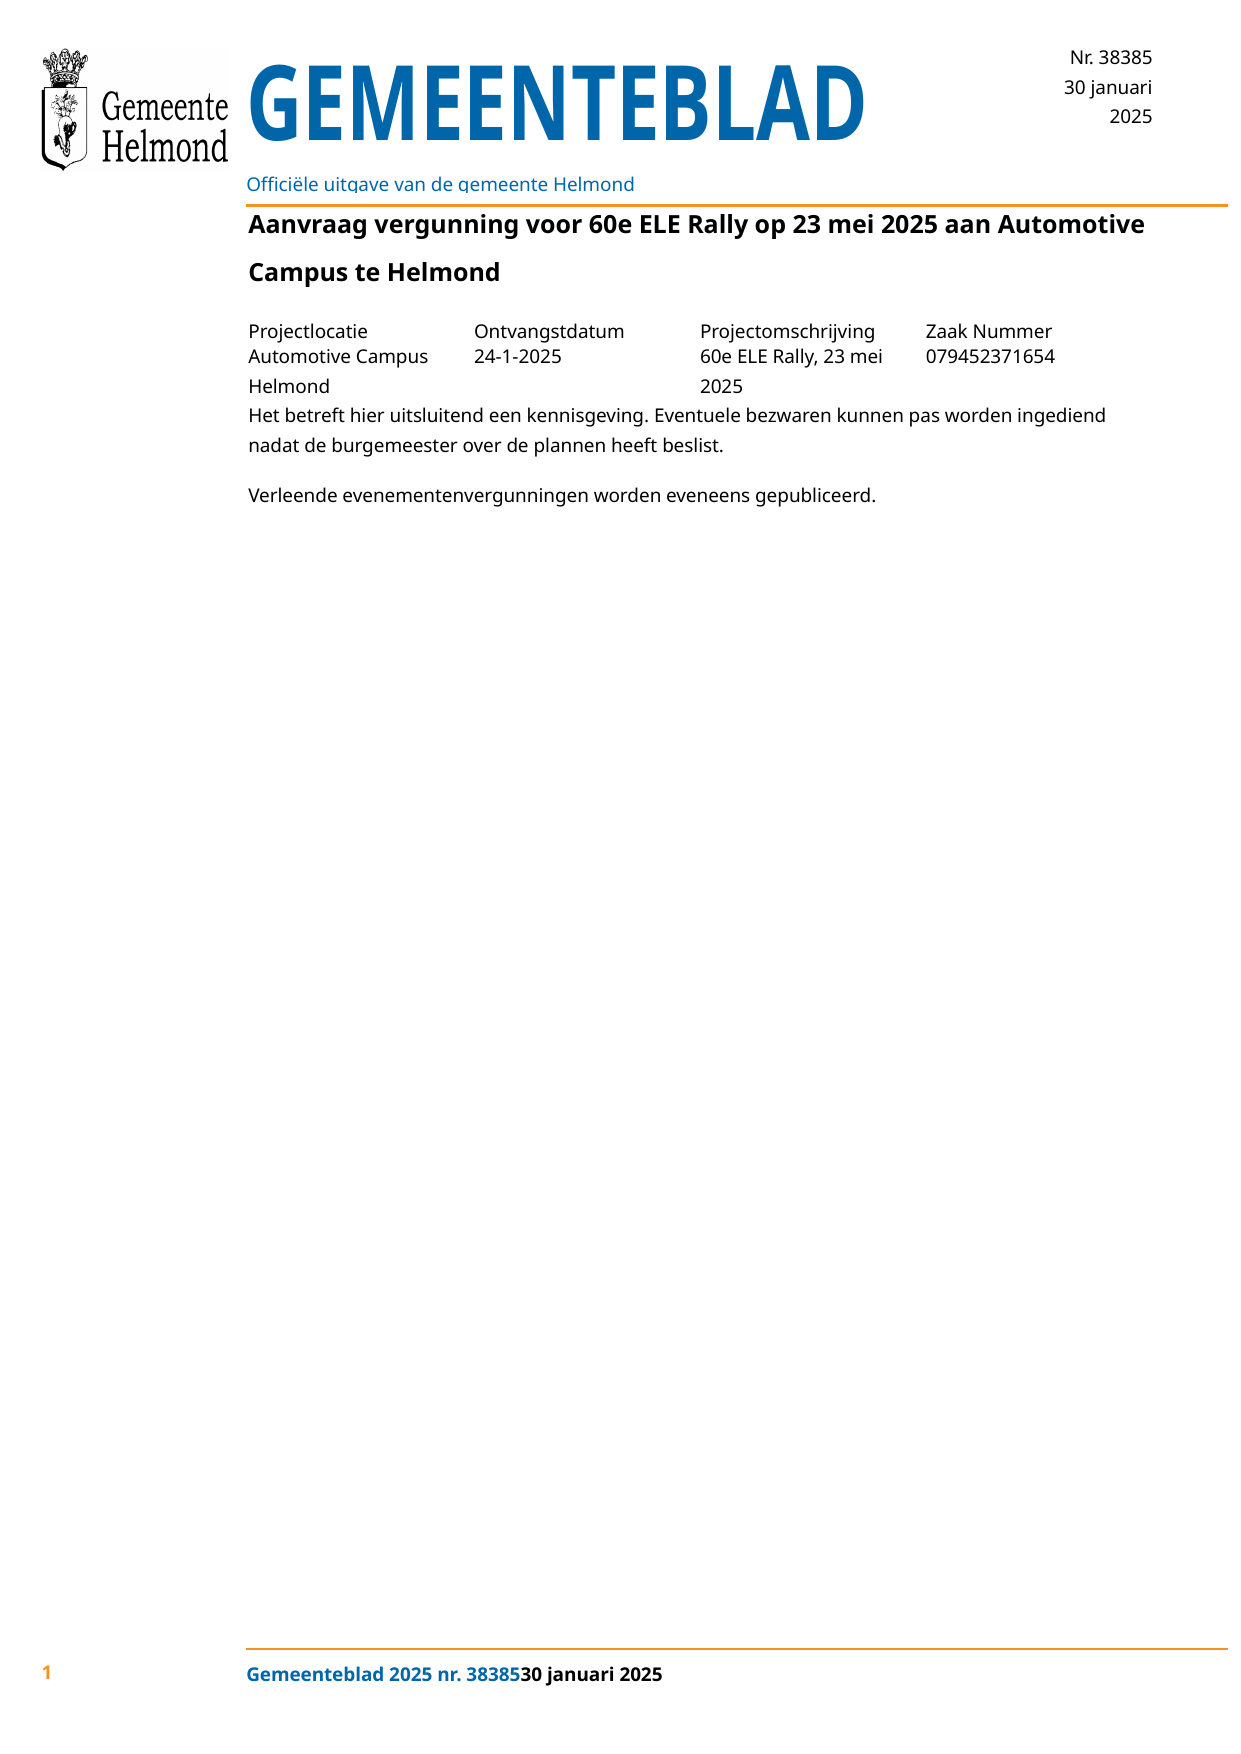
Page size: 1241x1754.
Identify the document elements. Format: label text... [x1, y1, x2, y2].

table_cell Automotive Campus Helmond [248, 344, 474, 399]
table_cell 60e ELE Rally, 23 mei 2025 [700, 344, 926, 399]
text Verleende evenementenvergunningen worden eveneens gepubliceerd. [248, 482, 1152, 508]
table_header Ontvangstdatum [474, 318, 700, 344]
table_cell 079452371654 [926, 344, 1152, 399]
table_cell 24-1-2025 [474, 344, 700, 399]
table_header Projectlocatie [248, 318, 474, 344]
text Het betreft hier uitsluitend een kennisgeving. Eventuele bezwaren kunnen pas worden ingediend nadat de burgemeester over de plannen heeft beslist. [248, 402, 1152, 458]
table_header Zaak Nummer [926, 318, 1152, 344]
text Aanvraag vergunning voor 60e ELE Rally op 23 mei 2025 aan Automotive Campus te Helmond [248, 207, 1152, 288]
picture [41, 47, 231, 172]
table_header Projectomschrijving [700, 318, 926, 344]
